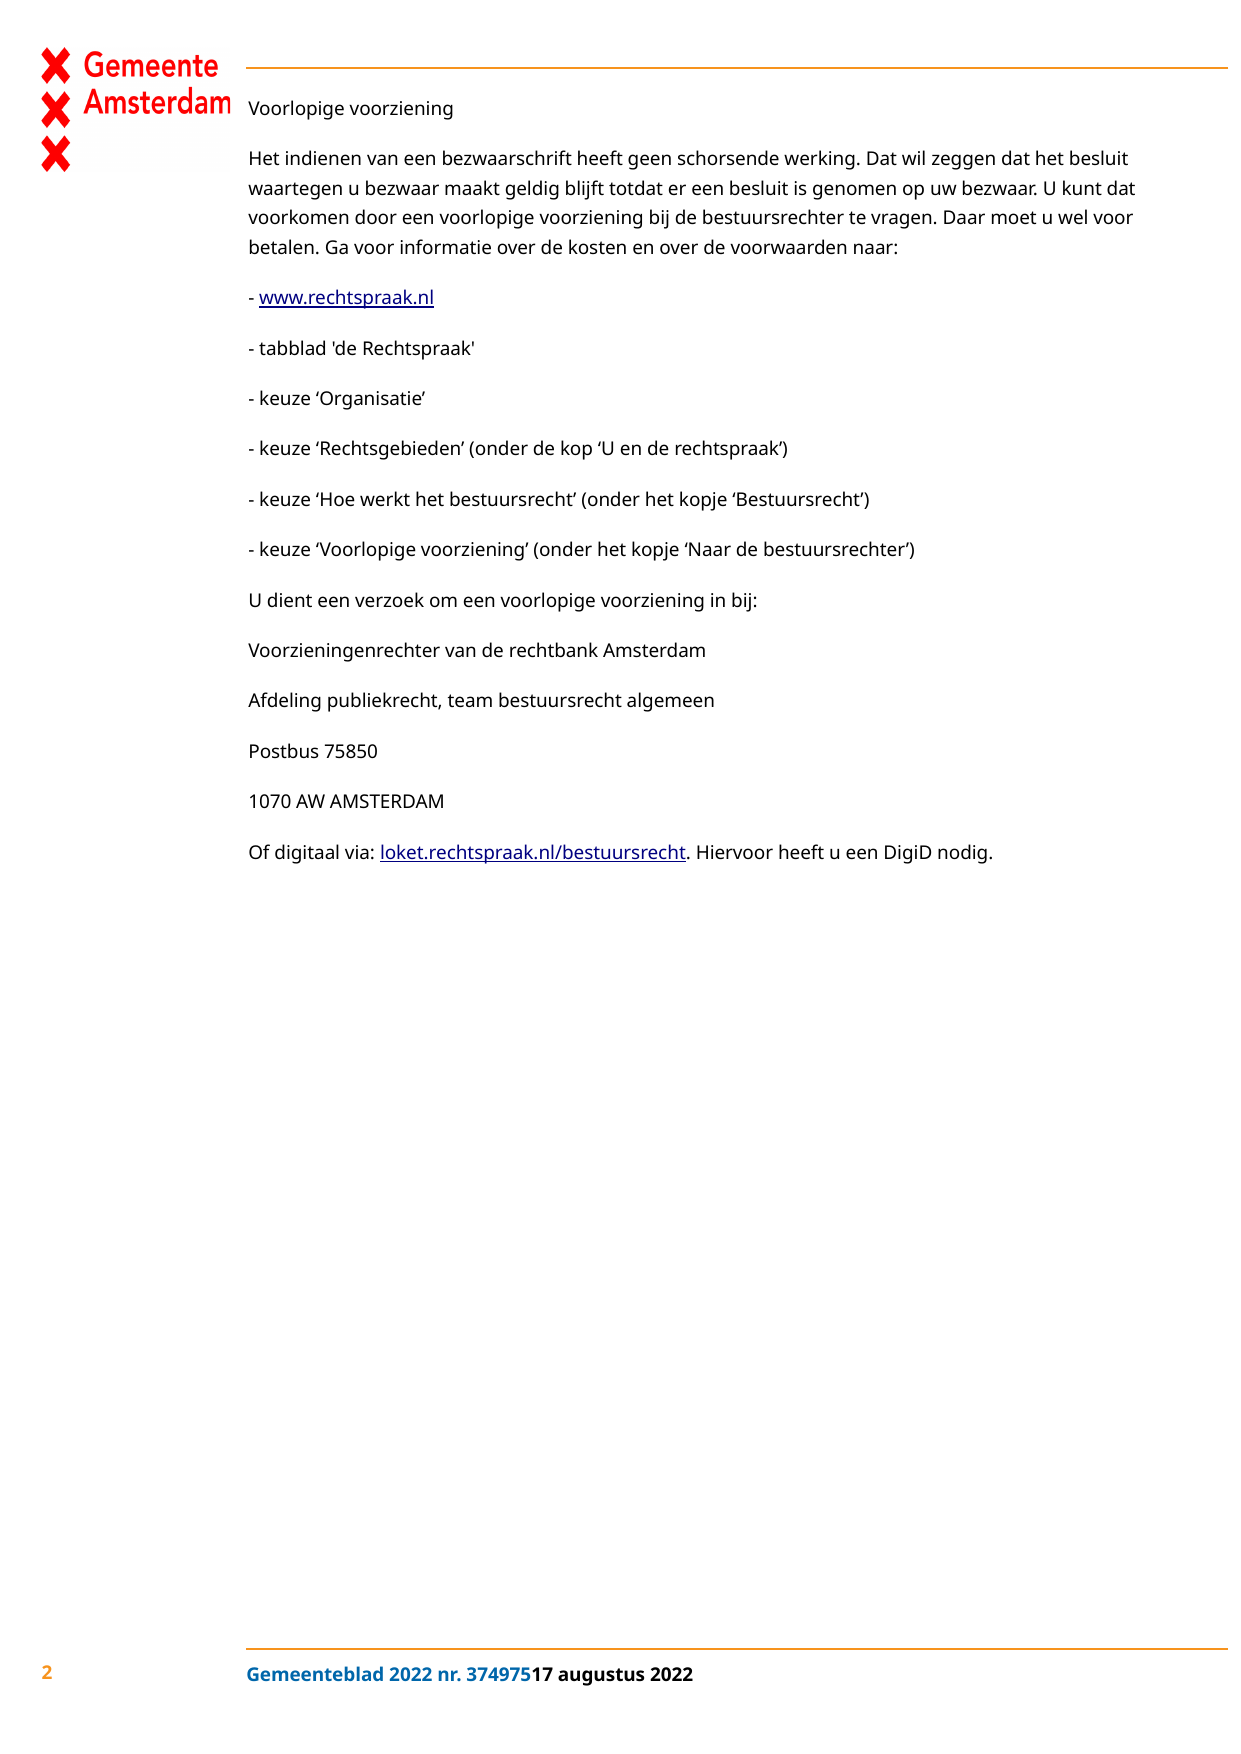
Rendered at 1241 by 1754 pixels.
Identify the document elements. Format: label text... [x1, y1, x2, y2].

text Of digitaal via: loket.rechtspraak.nl/bestuursrecht. Hiervoor heeft u een DigiD nodig. [248, 839, 1152, 865]
text - keuze ‘Voorlopige voorziening’ (onder het kopje ‘Naar de bestuursrechter’) [248, 536, 1152, 562]
text Voorzieningenrechter van de rechtbank Amsterdam [248, 637, 1152, 663]
text Afdeling publiekrecht, team bestuursrecht algemeen [248, 688, 1152, 713]
picture [41, 47, 231, 172]
text 1070 AW AMSTERDAM [248, 788, 1152, 814]
text U dient een verzoek om een voorlopige voorziening in bij: [248, 587, 1152, 613]
text - www.rechtspraak.nl [248, 284, 1152, 310]
text Postbus 75850 [248, 738, 1152, 764]
text - tabblad 'de Rechtspraak' [248, 335, 1152, 361]
text - keuze ‘Rechtsgebieden’ (onder de kop ‘U en de rechtspraak’) [248, 436, 1152, 461]
text Het indienen van een bezwaarschrift heeft geen schorsende werking. Dat wil zeggen dat het besluit waartegen u bezwaar maakt geldig blijft totdat er een besluit is genomen op uw bezwaar. U kunt dat voorkomen door een voorlopige voorziening bij de bestuursrechter te vragen. Daar moet u wel voor betalen. Ga voor informatie over de kosten en over de voorwaarden naar: [248, 145, 1152, 260]
text - keuze ‘Organisatie’ [248, 385, 1152, 411]
text - keuze ‘Hoe werkt het bestuursrecht’ (onder het kopje ‘Bestuursrecht’) [248, 486, 1152, 512]
text Voorlopige voorziening [248, 95, 1152, 121]
